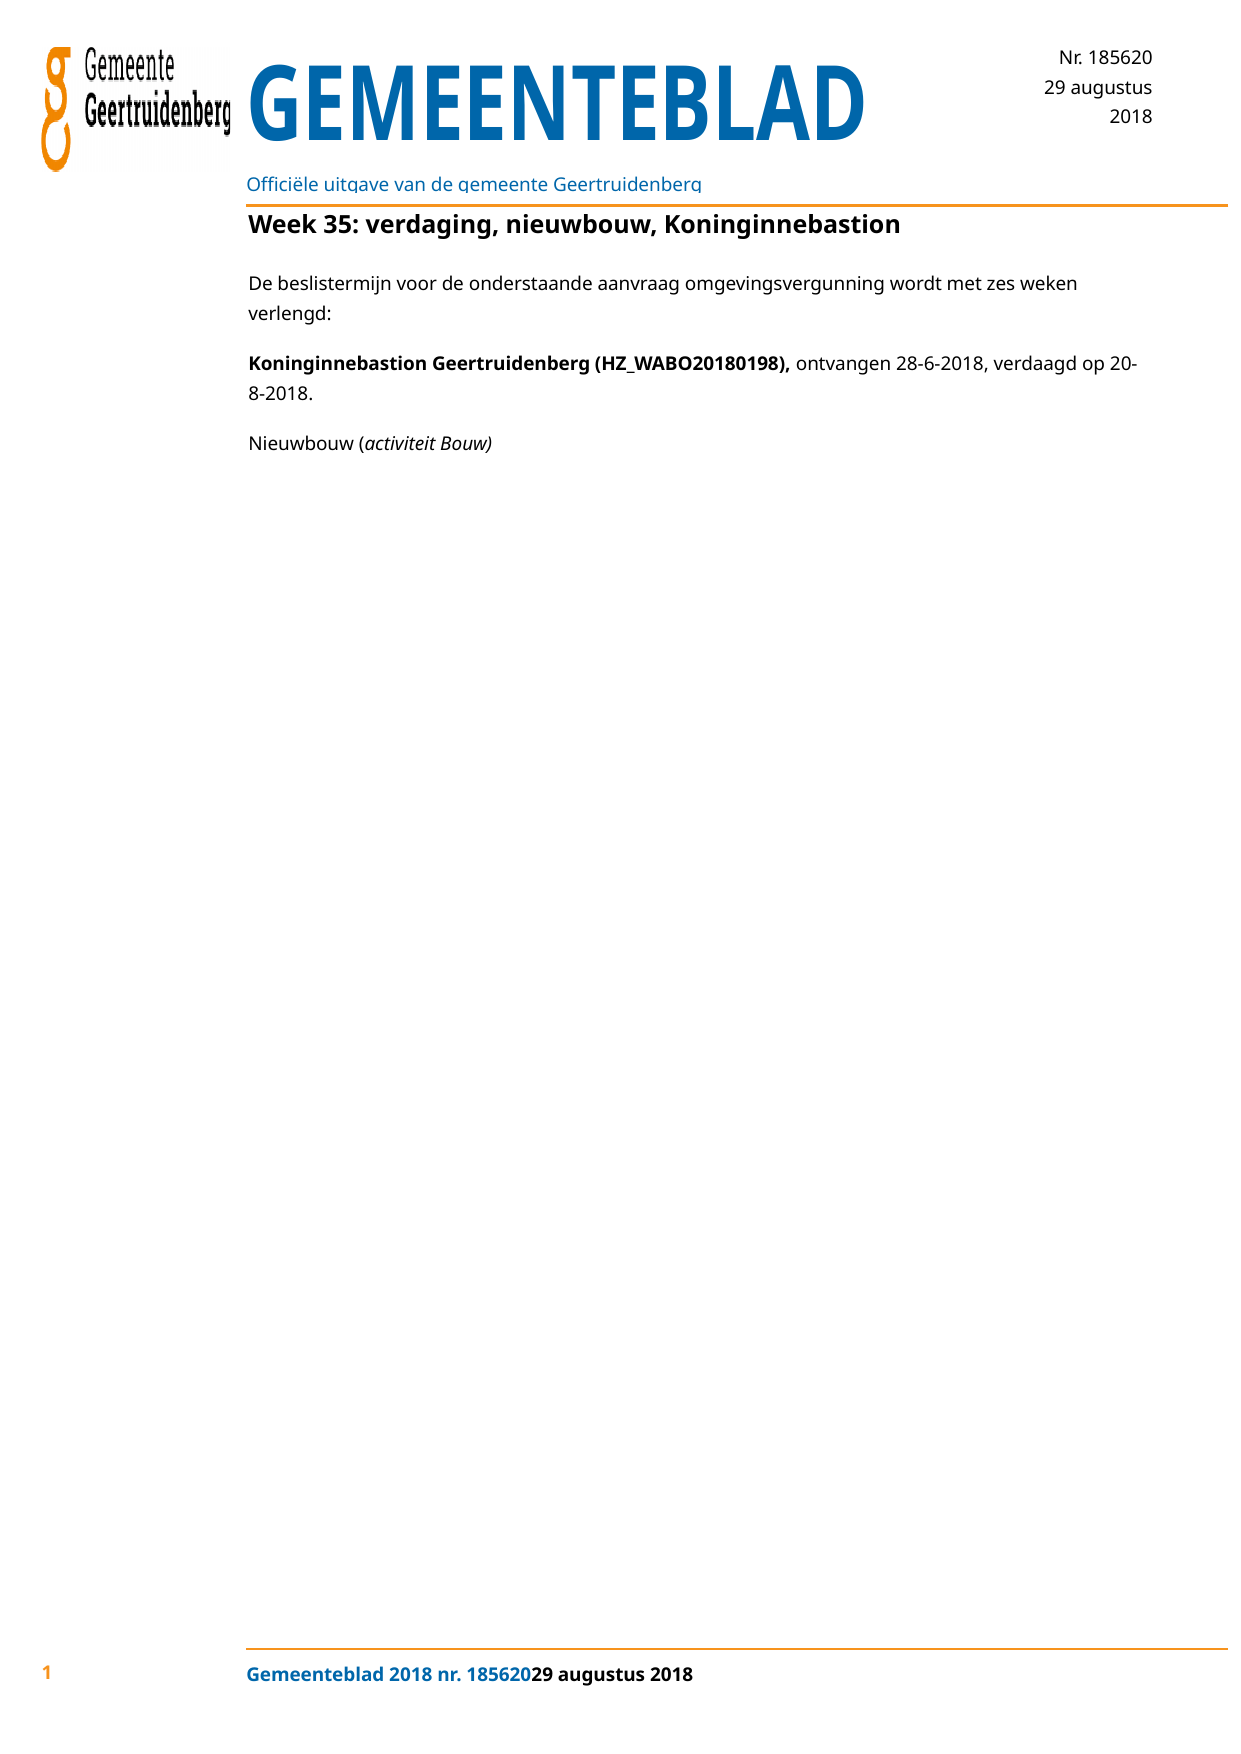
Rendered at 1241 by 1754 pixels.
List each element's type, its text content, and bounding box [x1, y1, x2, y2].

text De beslistermijn voor de onderstaande aanvraag omgevingsvergunning wordt met zes weken verlengd: [248, 270, 1152, 326]
text Koninginnebastion Geertruidenberg (HZ_WABO20180198), ontvangen 28-6-2018, verdaagd op 20-8-2018. [248, 350, 1152, 406]
text Week 35: verdaging, nieuwbouw, Koninginnebastion [248, 207, 1152, 241]
picture [41, 47, 231, 172]
text Nieuwbouw (activiteit Bouw) [248, 430, 1152, 456]
